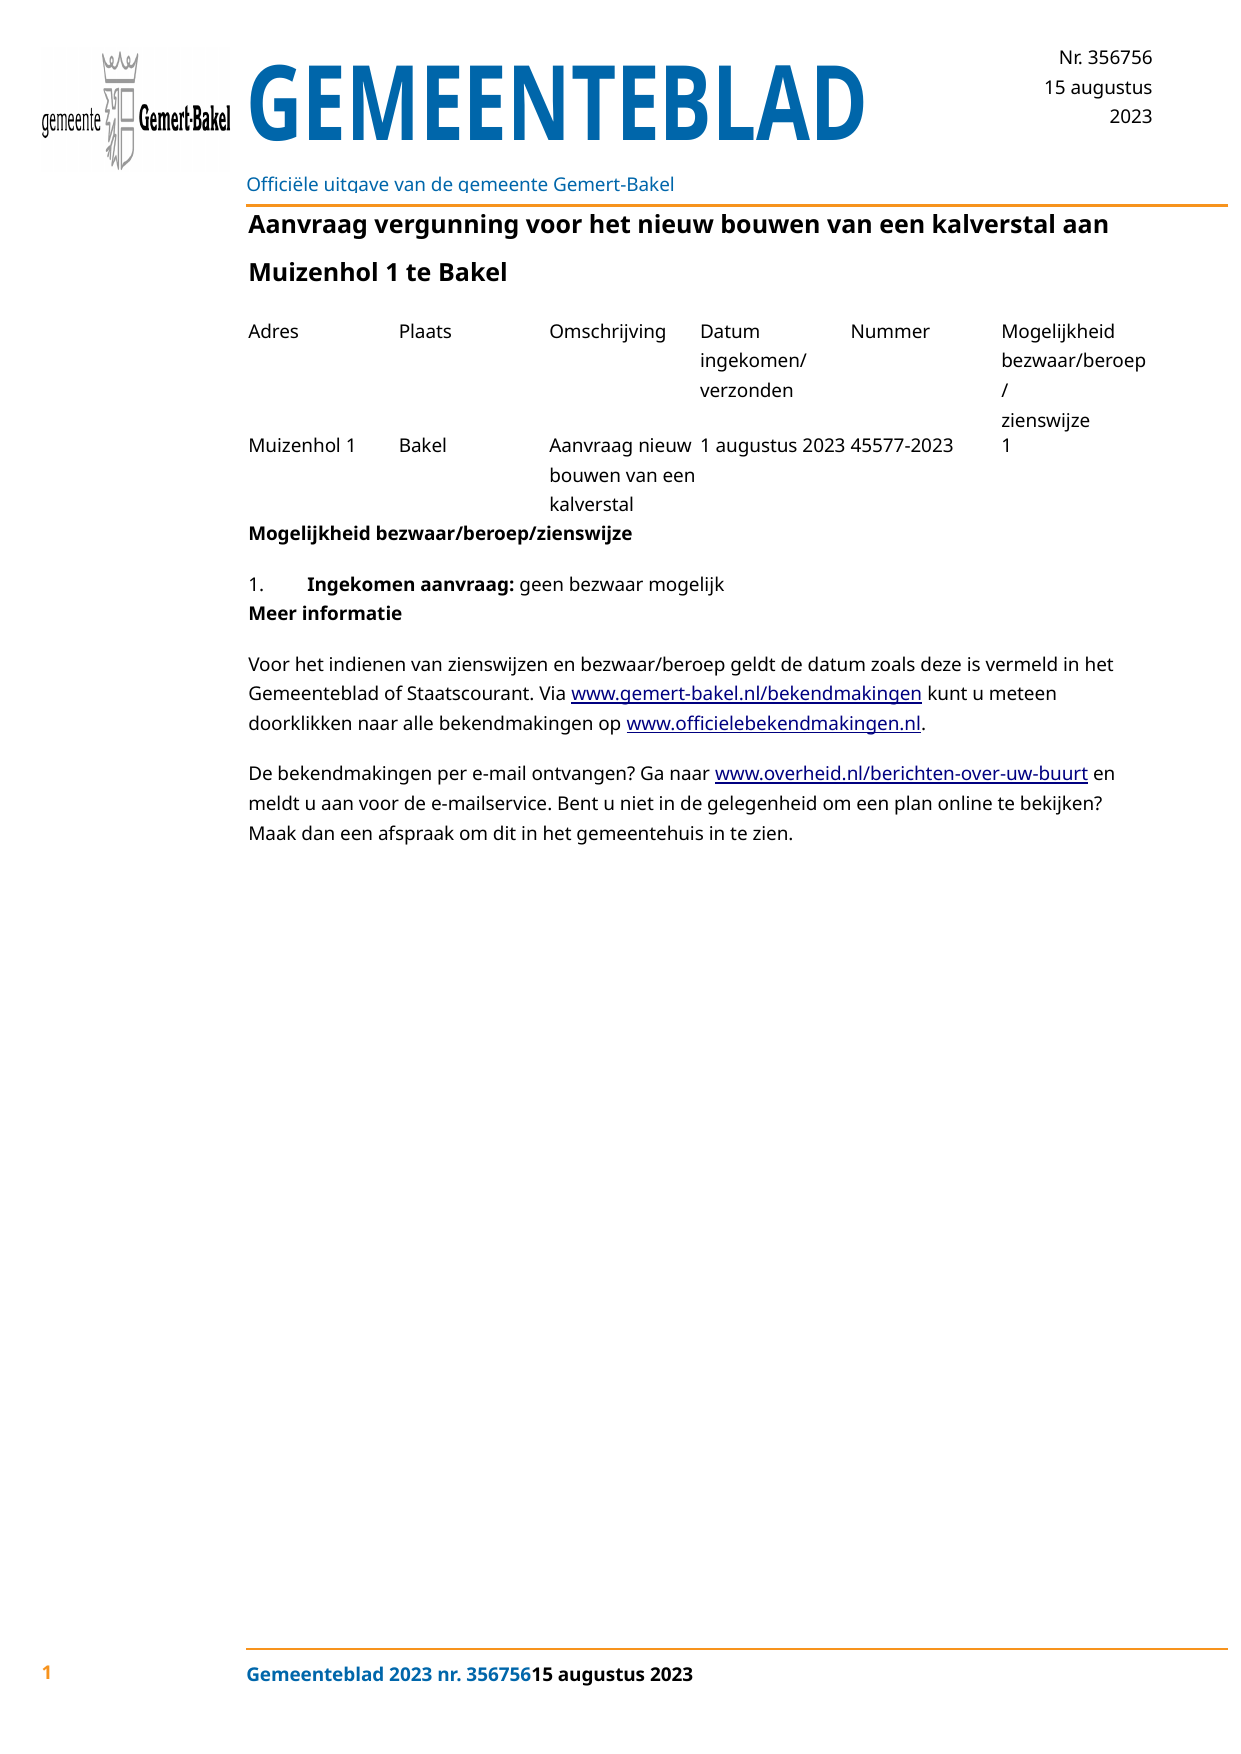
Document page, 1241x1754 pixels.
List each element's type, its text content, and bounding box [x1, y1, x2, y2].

table_header Omschrijving [549, 318, 700, 432]
table_cell Muizenhol 1 [248, 433, 398, 517]
table_header Mogelijkheid bezwaar/beroep/ zienswijze [1001, 318, 1152, 432]
text Voor het indienen van zienswijzen en bezwaar/beroep geldt de datum zoals deze is vermeld in het Gemeenteblad of Staatscourant. Via www.gemert-bakel.nl/bekendmakingen kunt u meteen doorklikken naar alle bekendmakingen op www.officielebekendmakingen.nl. [248, 651, 1152, 736]
table_cell 1 [1001, 433, 1152, 517]
list Ingekomen aanvraag: geen bezwaar mogelijk [248, 571, 1152, 597]
text Meer informatie [248, 601, 1152, 626]
text Aanvraag vergunning voor het nieuw bouwen van een kalverstal aan Muizenhol 1 te Bakel [248, 207, 1152, 288]
text De bekendmakingen per e-mail ontvangen? Ga naar www.overheid.nl/berichten-over-uw-buurt en meldt u aan voor de e-mailservice. Bent u niet in de gelegenheid om een plan online te bekijken? Maak dan een afspraak om dit in het gemeentehuis in te zien. [248, 761, 1152, 846]
table_header Datum ingekomen/ verzonden [700, 318, 850, 432]
table_cell 45577-2023 [850, 433, 1001, 517]
text Mogelijkheid bezwaar/beroep/zienswijze [248, 521, 1152, 546]
table_cell 1 augustus 2023 [700, 433, 850, 517]
table_cell Bakel [399, 433, 549, 517]
table_header Adres [248, 318, 398, 432]
table_header Nummer [850, 318, 1001, 432]
table_cell Aanvraag nieuw bouwen van een kalverstal [549, 433, 700, 517]
table_header Plaats [399, 318, 549, 432]
picture [41, 47, 231, 172]
